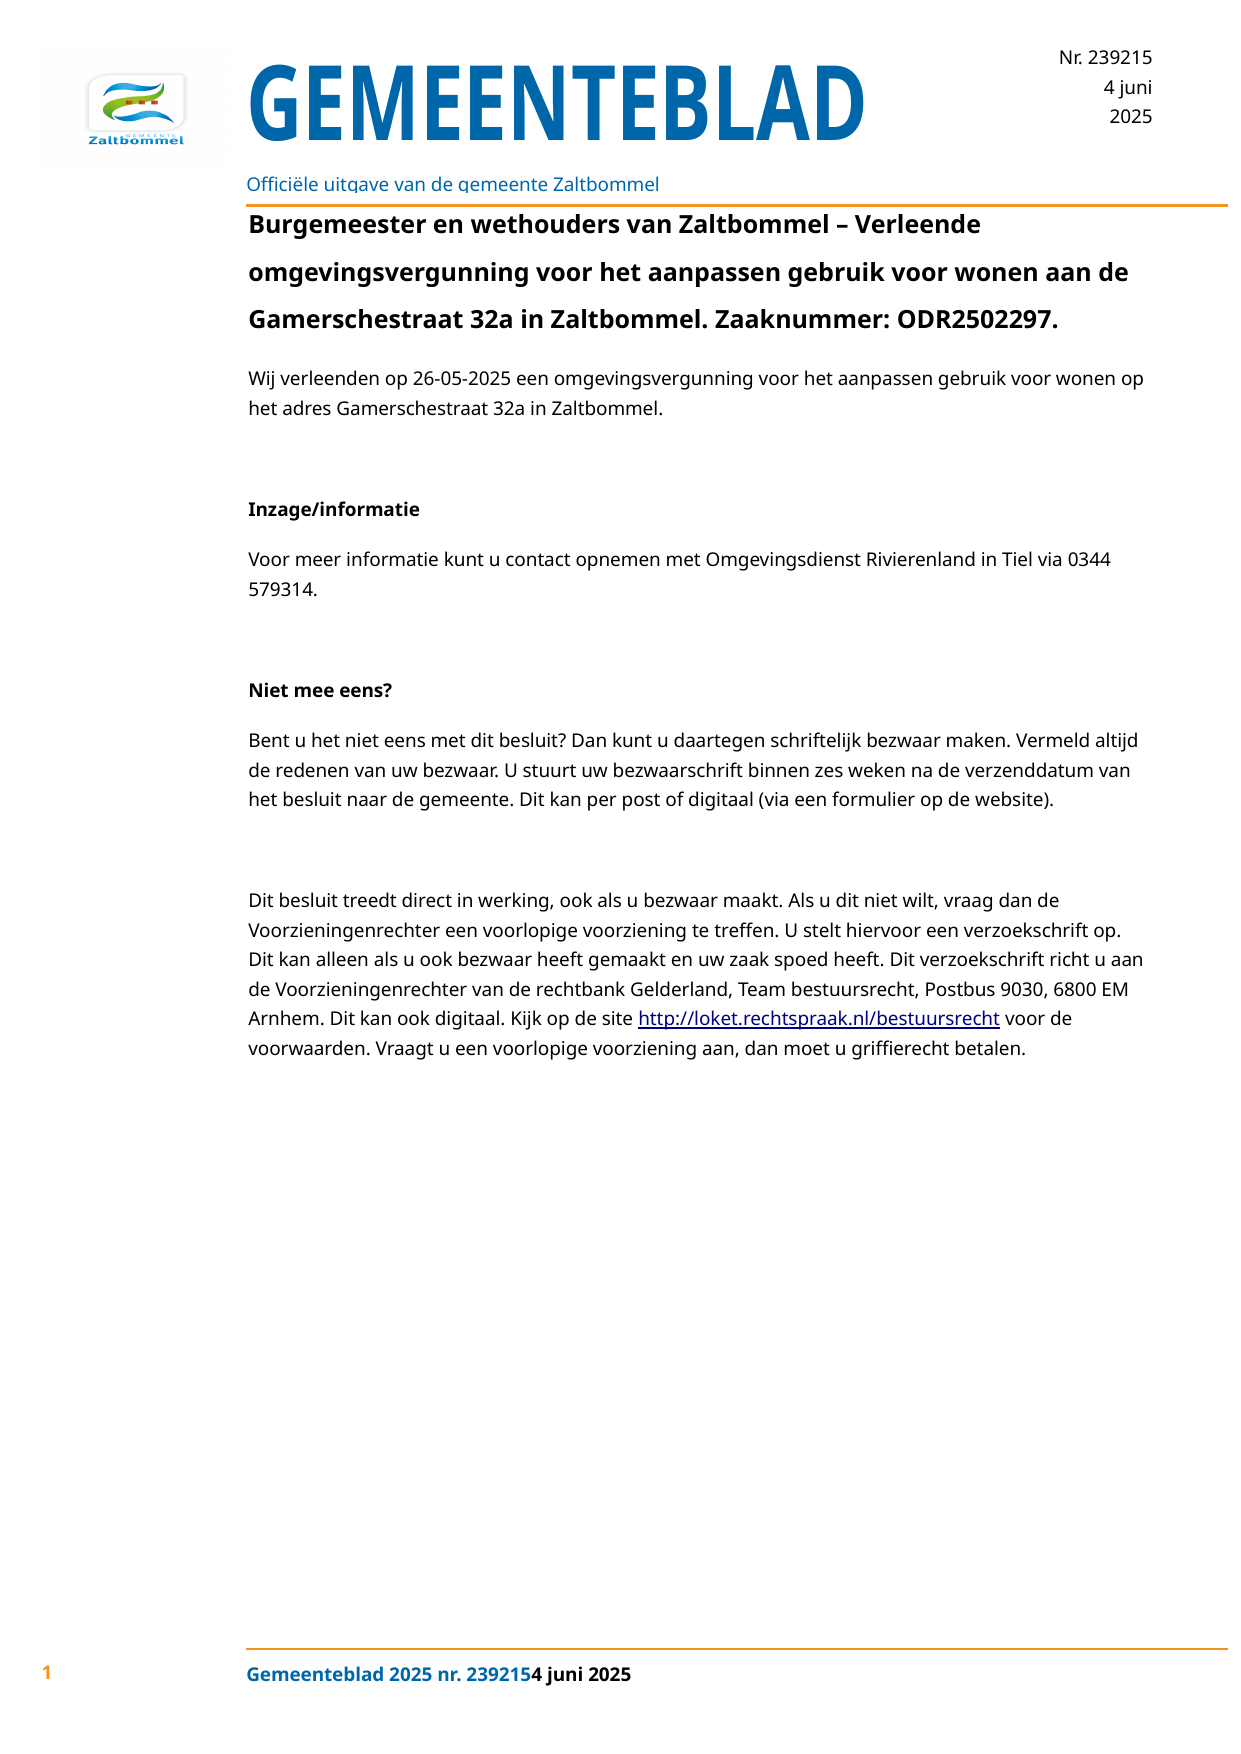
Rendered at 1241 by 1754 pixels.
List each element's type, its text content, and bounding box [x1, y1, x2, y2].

text Voor meer informatie kunt u contact opnemen met Omgevingsdienst Rivierenland in Tiel via 0344 579314. [248, 546, 1152, 602]
text Wij verleenden op 26-05-2025 een omgevingsvergunning voor het aanpassen gebruik voor wonen op het adres Gamerschestraat 32a in Zaltbommel. [248, 366, 1152, 421]
picture [41, 47, 231, 172]
text Inzage/informatie [248, 496, 1152, 522]
text Niet mee eens? [248, 677, 1152, 702]
text Dit besluit treedt direct in werking, ook als u bezwaar maakt. Als u dit niet wilt, vraag dan de Voorzieningenrechter een voorlopige voorziening te treffen. U stelt hiervoor een verzoekschrift op. Dit kan alleen als u ook bezwaar heeft gemaakt en uw zaak spoed heeft. Dit verzoekschrift richt u aan de Voorzieningenrechter van de rechtbank Gelderland, Team bestuursrecht, Postbus 9030, 6800 EM Arnhem. Dit kan ook digitaal. Kijk op de site http://loket.rechtspraak.nl/bestuursrecht voor de voorwaarden. Vraagt u een voorlopige voorziening aan, dan moet u griffierecht betalen. [248, 887, 1152, 1061]
text Burgemeester en wethouders van Zaltbommel – Verleende omgevingsvergunning voor het aanpassen gebruik voor wonen aan de Gamerschestraat 32a in Zaltbommel. Zaaknummer: ODR2502297. [248, 207, 1152, 336]
text Bent u het niet eens met dit besluit? Dan kunt u daartegen schriftelijk bezwaar maken. Vermeld altijd de redenen van uw bezwaar. U stuurt uw bezwaarschrift binnen zes weken na de verzenddatum van het besluit naar de gemeente. Dit kan per post of digitaal (via een formulier op de website). [248, 727, 1152, 812]
